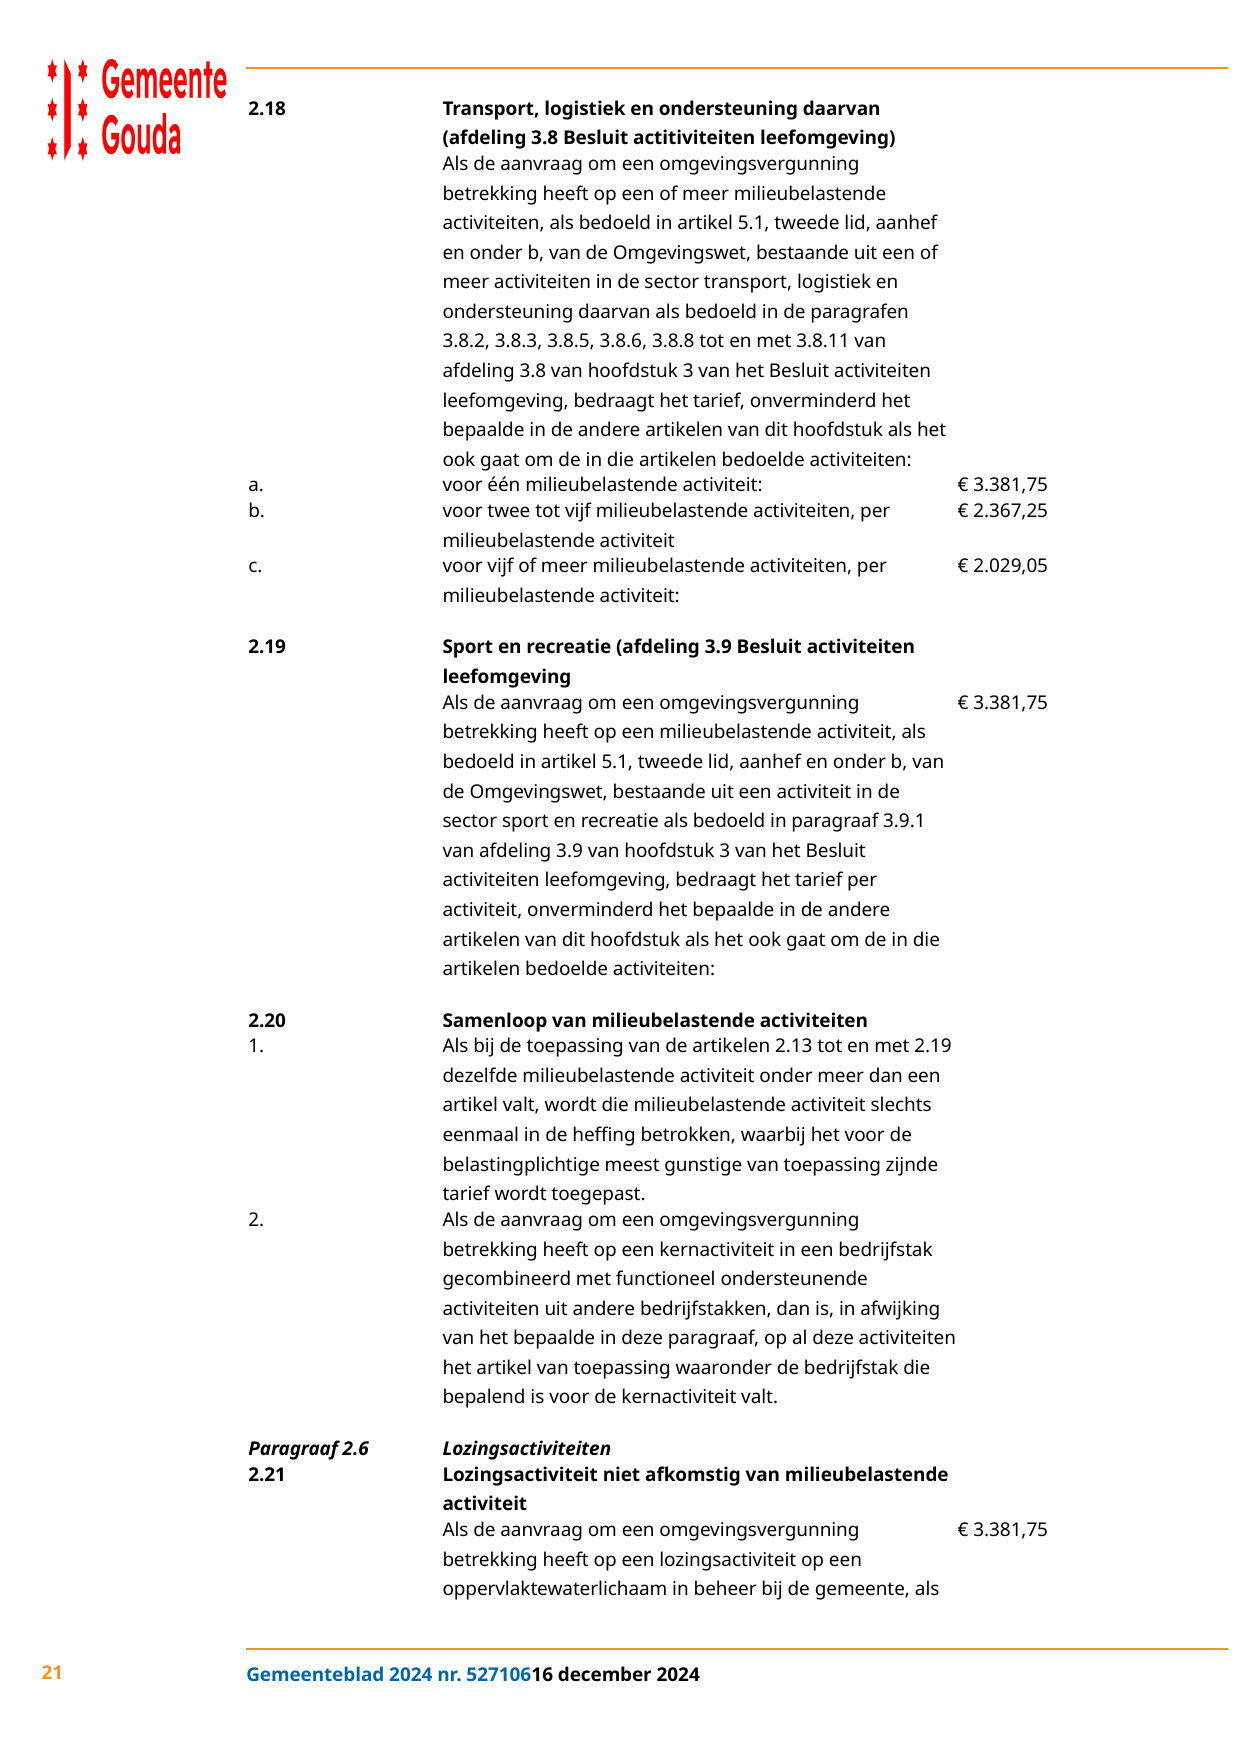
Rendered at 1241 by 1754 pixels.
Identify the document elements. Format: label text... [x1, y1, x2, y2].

table_cell 2. [248, 1206, 442, 1409]
table_cell Lozingsactiviteiten [442, 1435, 957, 1461]
table_cell [958, 1007, 1152, 1032]
table_cell Als bij de toepassing van de artikelen 2.13 tot en met 2.19 dezelfde milieubelastende activiteit onder meer dan een artikel valt, wordt die milieubelastende activiteit slechts eenmaal in de heffing betrokken, waarbij het voor de belastingplichtige meest gunstige van toepassing zijnde tarief wordt toegepast. [442, 1033, 957, 1206]
table_cell b. [248, 498, 442, 553]
table_cell voor vijf of meer milieubelastende activiteiten, per milieubelastende activiteit: [442, 553, 957, 608]
table_cell voor twee tot vijf milieubelastende activiteiten, per milieubelastende activiteit [442, 498, 957, 553]
table_cell € 2.029,05 [958, 553, 1152, 608]
table_cell Als de aanvraag om een omgevingsvergunning betrekking heeft op een lozingsactiviteit op een oppervlaktewaterlichaam in beheer bij de gemeente, als [442, 1516, 957, 1601]
table_cell Transport, logistiek en ondersteuning daarvan (afdeling 3.8 Besluit actitiviteiten leefomgeving) [442, 95, 957, 150]
table_cell Paragraaf 2.6 [248, 1435, 442, 1461]
table_cell € 3.381,75 [958, 1516, 1152, 1601]
table_cell [958, 634, 1152, 689]
table_cell 2.21 [248, 1461, 442, 1516]
table_cell [248, 608, 442, 634]
table_cell Als de aanvraag om een omgevingsvergunning betrekking heeft op een of meer milieubelastende activiteiten, als bedoeld in artikel 5.1, tweede lid, aanhef en onder b, van de Omgevingswet, bestaande uit een of meer activiteiten in de sector transport, logistiek en ondersteuning daarvan als bedoeld in de paragrafen 3.8.2, 3.8.3, 3.8.5, 3.8.6, 3.8.8 tot en met 3.8.11 van afdeling 3.8 van hoofdstuk 3 van het Besluit activiteiten leefomgeving, bedraagt het tarief, onverminderd het bepaalde in de andere artikelen van dit hoofdstuk als het ook gaat om de in die artikelen bedoelde activiteiten: [442, 150, 957, 472]
picture [41, 47, 231, 172]
table_cell Samenloop van milieubelastende activiteiten [442, 1007, 957, 1032]
table_cell voor één milieubelastende activiteit: [442, 472, 957, 497]
table_cell 1. [248, 1033, 442, 1206]
table_cell € 2.367,25 [958, 498, 1152, 553]
table_cell [442, 1409, 957, 1435]
table_cell [248, 689, 442, 981]
table_cell [248, 1516, 442, 1601]
table_cell 2.20 [248, 1007, 442, 1032]
table_cell [958, 1206, 1152, 1409]
table_cell € 3.381,75 [958, 689, 1152, 981]
table_cell [958, 1409, 1152, 1435]
table_cell Lozingsactiviteit niet afkomstig van milieubelastende activiteit [442, 1461, 957, 1516]
table_cell Als de aanvraag om een omgevingsvergunning betrekking heeft op een milieubelastende activiteit, als bedoeld in artikel 5.1, tweede lid, aanhef en onder b, van de Omgevingswet, bestaande uit een activiteit in de sector sport en recreatie als bedoeld in paragraaf 3.9.1 van afdeling 3.9 van hoofdstuk 3 van het Besluit activiteiten leefomgeving, bedraagt het tarief per activiteit, onverminderd het bepaalde in de andere artikelen van dit hoofdstuk als het ook gaat om de in die artikelen bedoelde activiteiten: [442, 689, 957, 981]
table_cell Sport en recreatie (afdeling 3.9 Besluit activiteiten leefomgeving [442, 634, 957, 689]
table_cell [958, 150, 1152, 472]
table_cell Als de aanvraag om een omgevingsvergunning betrekking heeft op een kernactiviteit in een bedrijfstak gecombineerd met functioneel ondersteunende activiteiten uit andere bedrijfstakken, dan is, in afwijking van het bepaalde in deze paragraaf, op al deze activiteiten het artikel van toepassing waaronder de bedrijfstak die bepalend is voor de kernactiviteit valt. [442, 1206, 957, 1409]
table_cell [248, 981, 442, 1007]
table_cell [248, 150, 442, 472]
table_cell a. [248, 472, 442, 497]
table_cell [442, 981, 957, 1007]
table_cell 2.19 [248, 634, 442, 689]
table_cell c. [248, 553, 442, 608]
table_cell [958, 981, 1152, 1007]
table_cell € 3.381,75 [958, 472, 1152, 497]
table_cell [958, 95, 1152, 150]
table_cell [958, 1435, 1152, 1461]
table_cell 2.18 [248, 95, 442, 150]
table_cell [958, 1033, 1152, 1206]
table_cell [442, 608, 957, 634]
table_cell [248, 1409, 442, 1435]
table_cell [958, 608, 1152, 634]
table_cell [958, 1461, 1152, 1516]
